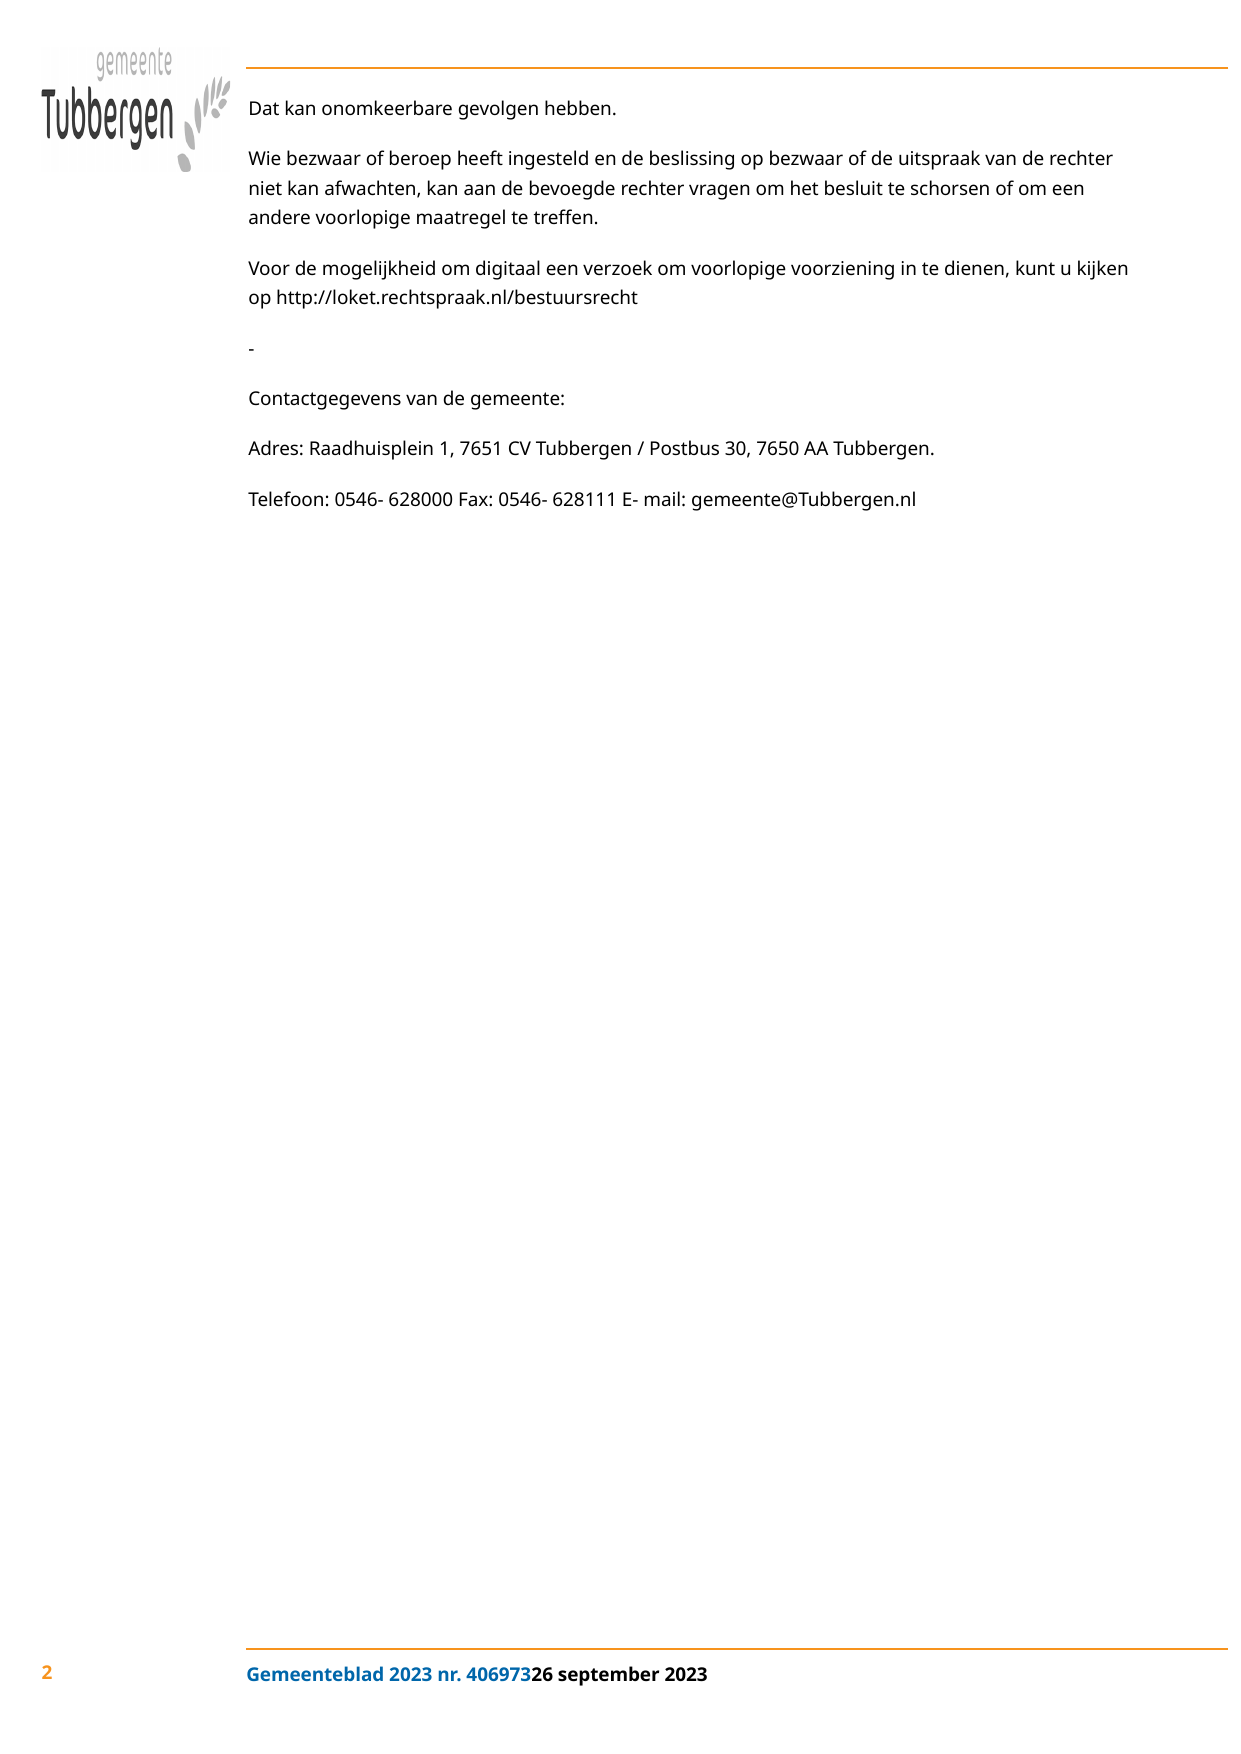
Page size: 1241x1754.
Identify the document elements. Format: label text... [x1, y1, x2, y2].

text Adres: Raadhuisplein 1, 7651 CV Tubbergen / Postbus 30, 7650 AA Tubbergen. [248, 436, 1152, 461]
picture [41, 47, 231, 172]
text Wie bezwaar of beroep heeft ingesteld en de beslissing op bezwaar of de uitspraak van de rechter niet kan afwachten, kan aan de bevoegde rechter vragen om het besluit te schorsen of om een andere voorlopige maatregel te treffen. [248, 145, 1152, 230]
text Voor de mogelijkheid om digitaal een verzoek om voorlopige voorziening in te dienen, kunt u kijken op http://loket.rechtspraak.nl/bestuursrecht [248, 255, 1152, 310]
text Dat kan onomkeerbare gevolgen hebben. [248, 95, 1152, 121]
text Telefoon: 0546- 628000 Fax: 0546- 628111 E- mail: gemeente@Tubbergen.nl [248, 486, 1152, 512]
text - [248, 335, 1152, 361]
text Contactgegevens van de gemeente: [248, 385, 1152, 411]
